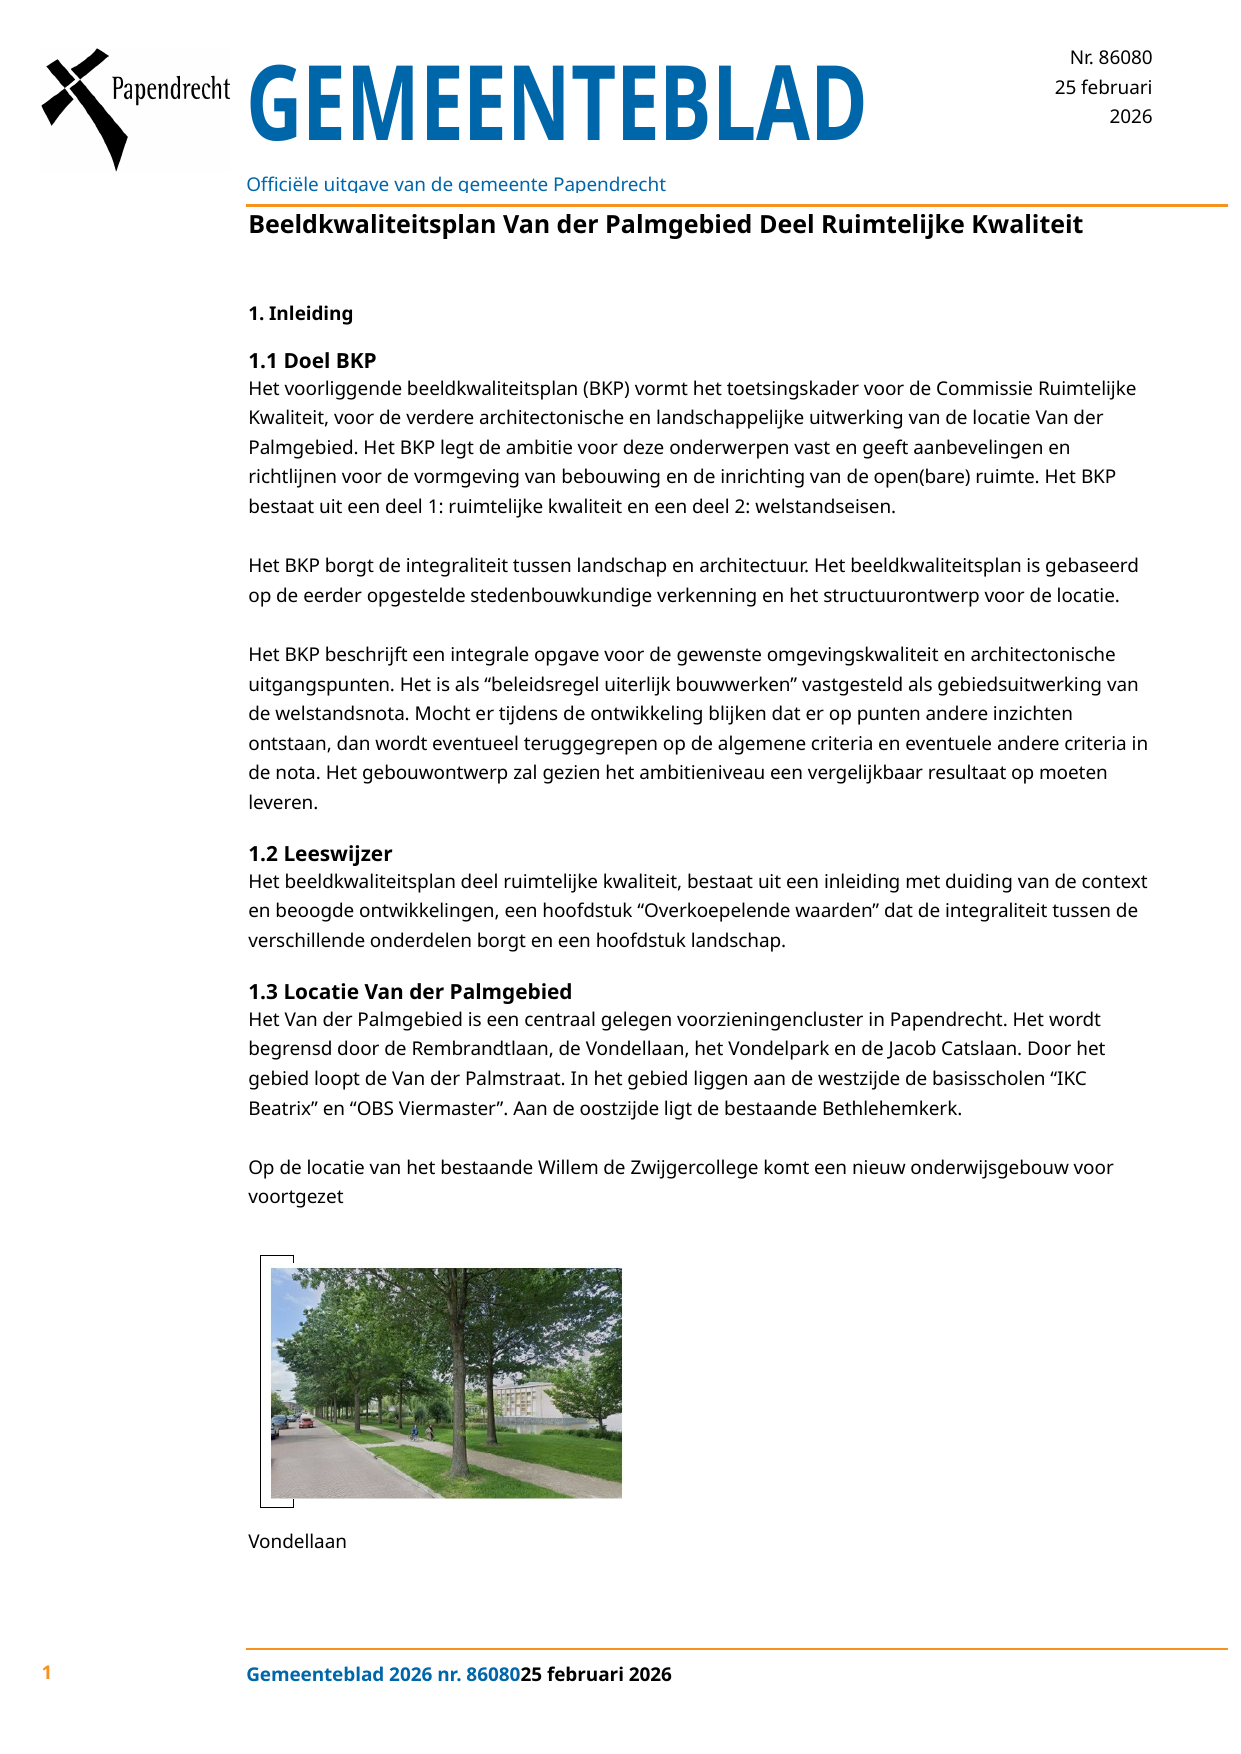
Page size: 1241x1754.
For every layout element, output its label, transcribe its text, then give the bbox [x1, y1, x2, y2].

text 1.1 Doel BKP [248, 346, 1152, 375]
text Het Van der Palmgebied is een centraal gelegen voorzieningencluster in Papendrecht. Het wordt begrensd door de Rembrandtlaan, de Vondellaan, het Vondelpark en de Jacob Catslaan. Door het gebied loopt de Van der Palmstraat. In het gebied liggen aan de westzijde de basisscholen “IKC Beatrix” en “OBS Viermaster”. Aan de oostzijde ligt de bestaande Bethlehemkerk. [248, 1006, 1152, 1120]
text 1.2 Leeswijzer [248, 839, 1152, 868]
text Het voorliggende beeldkwaliteitsplan (BKP) vormt het toetsingskader voor de Commissie Ruimtelijke Kwaliteit, voor de verdere architectonische en landschappelijke uitwerking van de locatie Van der Palmgebied. Het BKP legt de ambitie voor deze onderwerpen vast en geeft aanbevelingen en richtlijnen voor de vormgeving van bebouwing en de inrichting van de open(bare) ruimte. Het BKP bestaat uit een deel 1: ruimtelijke kwaliteit en een deel 2: welstandseisen. [248, 375, 1152, 519]
text Het beeldkwaliteitsplan deel ruimtelijke kwaliteit, bestaat uit een inleiding met duiding van de context en beoogde ontwikkelingen, een hoofdstuk “Overkoepelende waarden” dat de integraliteit tussen de verschillende onderdelen borgt en een hoofdstuk landschap. [248, 868, 1152, 953]
text Beeldkwaliteitsplan Van der Palmgebied Deel Ruimtelijke Kwaliteit [248, 207, 1152, 241]
text 1.3 Locatie Van der Palmgebied [248, 977, 1152, 1006]
picture [268, 1263, 624, 1499]
picture [41, 47, 231, 172]
text Het BKP beschrijft een integrale opgave voor de gewenste omgevingskwaliteit en architectonische uitgangspunten. Het is als “beleidsregel uiterlijk bouwwerken” vastgesteld als gebiedsuitwerking van de welstandsnota. Mocht er tijdens de ontwikkeling blijken dat er op punten andere inzichten ontstaan, dan wordt eventueel teruggegrepen op de algemene criteria en eventuele andere criteria in de nota. Het gebouwontwerp zal gezien het ambitieniveau een vergelijkbaar resultaat op moeten leveren. [248, 641, 1152, 815]
text Vondellaan [248, 1529, 1152, 1554]
text Op de locatie van het bestaande Willem de Zwijgercollege komt een nieuw onderwijsgebouw voor voortgezet [248, 1154, 1152, 1209]
text 1. Inleiding [248, 300, 1152, 326]
text Het BKP borgt de integraliteit tussen landschap en architectuur. Het beeldkwaliteitsplan is gebaseerd op de eerder opgestelde stedenbouwkundige verkenning en het structuurontwerp voor de locatie. [248, 552, 1152, 608]
